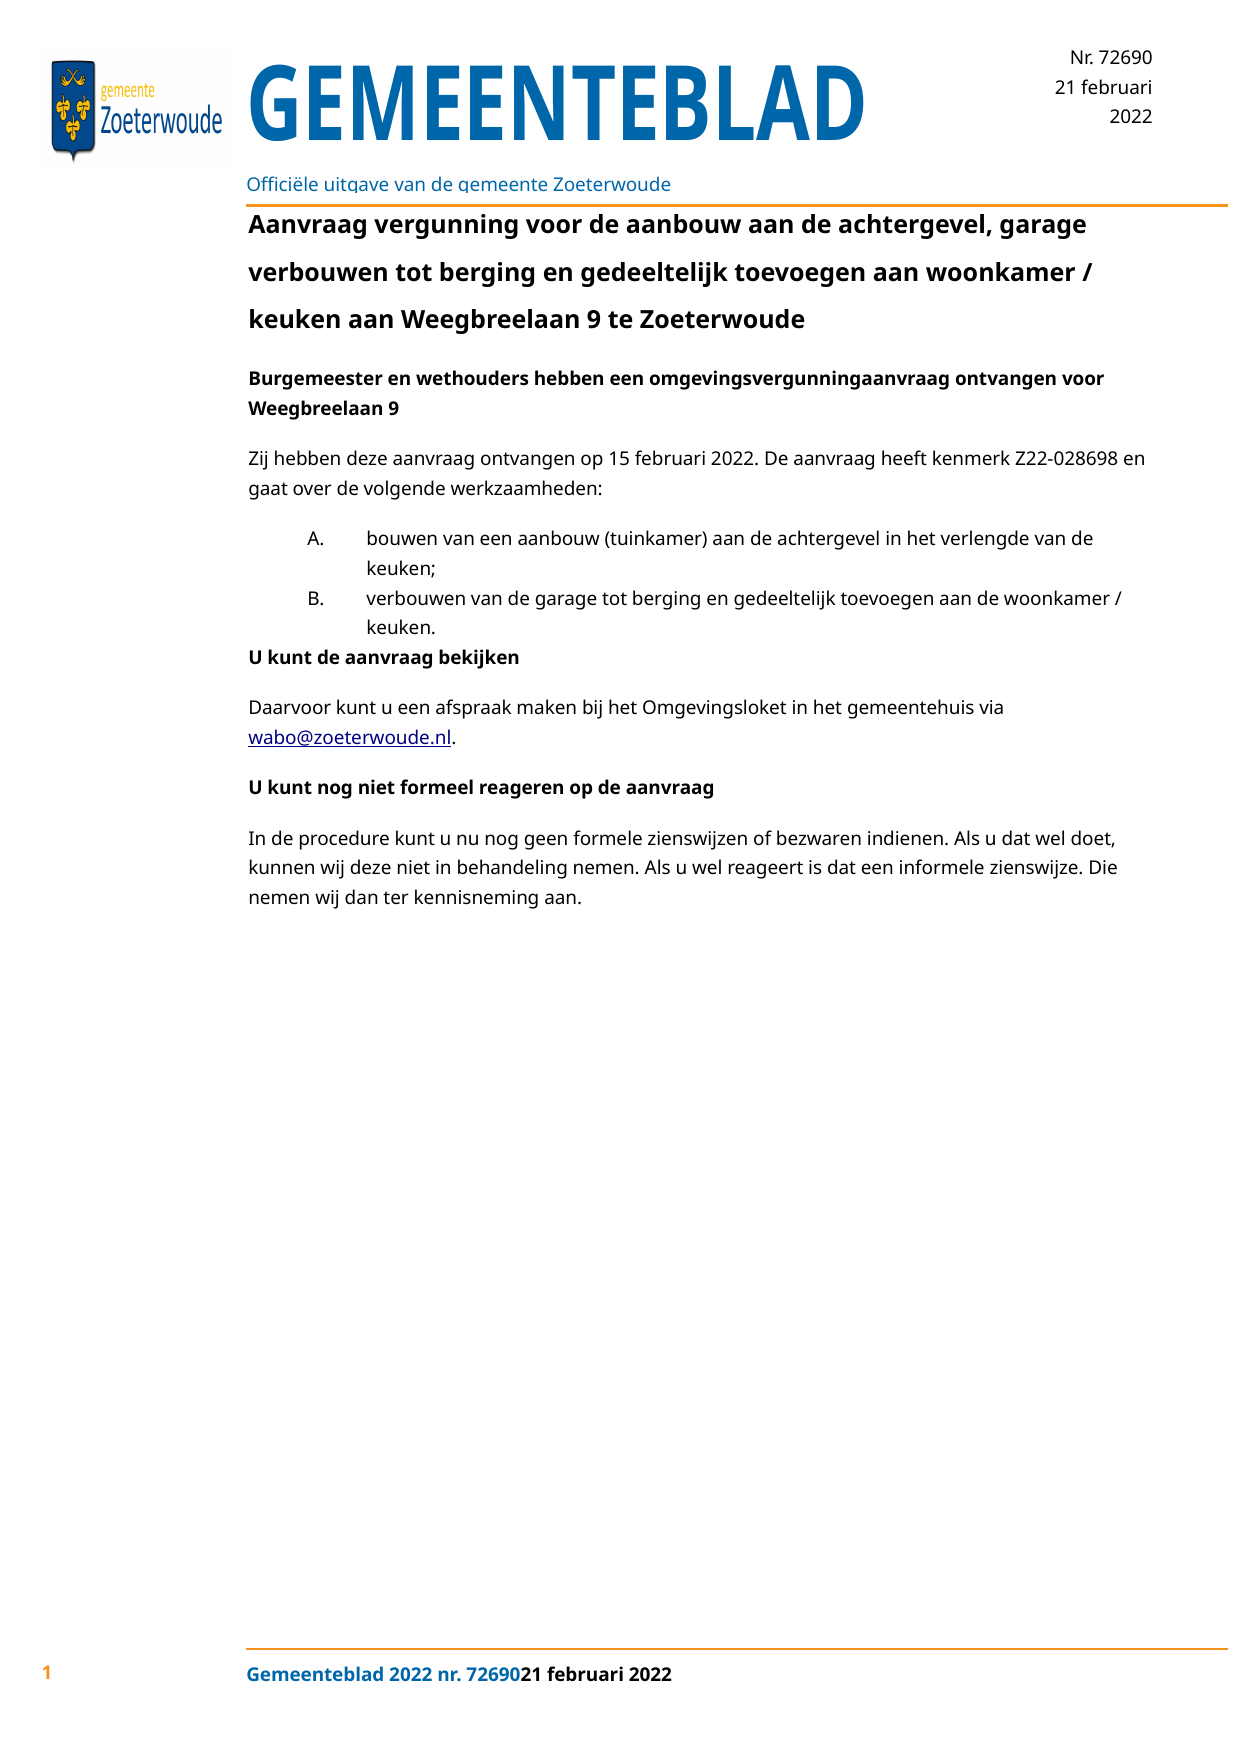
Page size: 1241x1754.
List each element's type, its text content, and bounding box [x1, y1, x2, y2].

text U kunt de aanvraag bekijken [248, 644, 1152, 669]
text Daarvoor kunt u een afspraak maken bij het Omgevingsloket in het gemeentehuis via wabo@zoeterwoude.nl. [248, 694, 1152, 749]
picture [41, 47, 231, 172]
list verbouwen van de garage tot berging en gedeeltelijk toevoegen aan de woonkamer / keuken. [307, 585, 1152, 640]
text In de procedure kunt u nu nog geen formele zienswijzen of bezwaren indienen. Als u dat wel doet, kunnen wij deze niet in behandeling nemen. Als u wel reageert is dat een informele zienswijze. Die nemen wij dan ter kennisneming aan. [248, 825, 1152, 909]
list bouwen van een aanbouw (tuinkamer) aan de achtergevel in het verlengde van de keuken; [307, 526, 1152, 581]
text Aanvraag vergunning voor de aanbouw aan de achtergevel, garage verbouwen tot berging en gedeeltelijk toevoegen aan woonkamer / keuken aan Weegbreelaan 9 te Zoeterwoude [248, 207, 1152, 336]
text Zij hebben deze aanvraag ontvangen op 15 februari 2022. De aanvraag heeft kenmerk Z22-028698 en gaat over de volgende werkzaamheden: [248, 446, 1152, 501]
text U kunt nog niet formeel reageren op de aanvraag [248, 774, 1152, 800]
text Burgemeester en wethouders hebben een omgevingsvergunningaanvraag ontvangen voor Weegbreelaan 9 [248, 366, 1152, 421]
